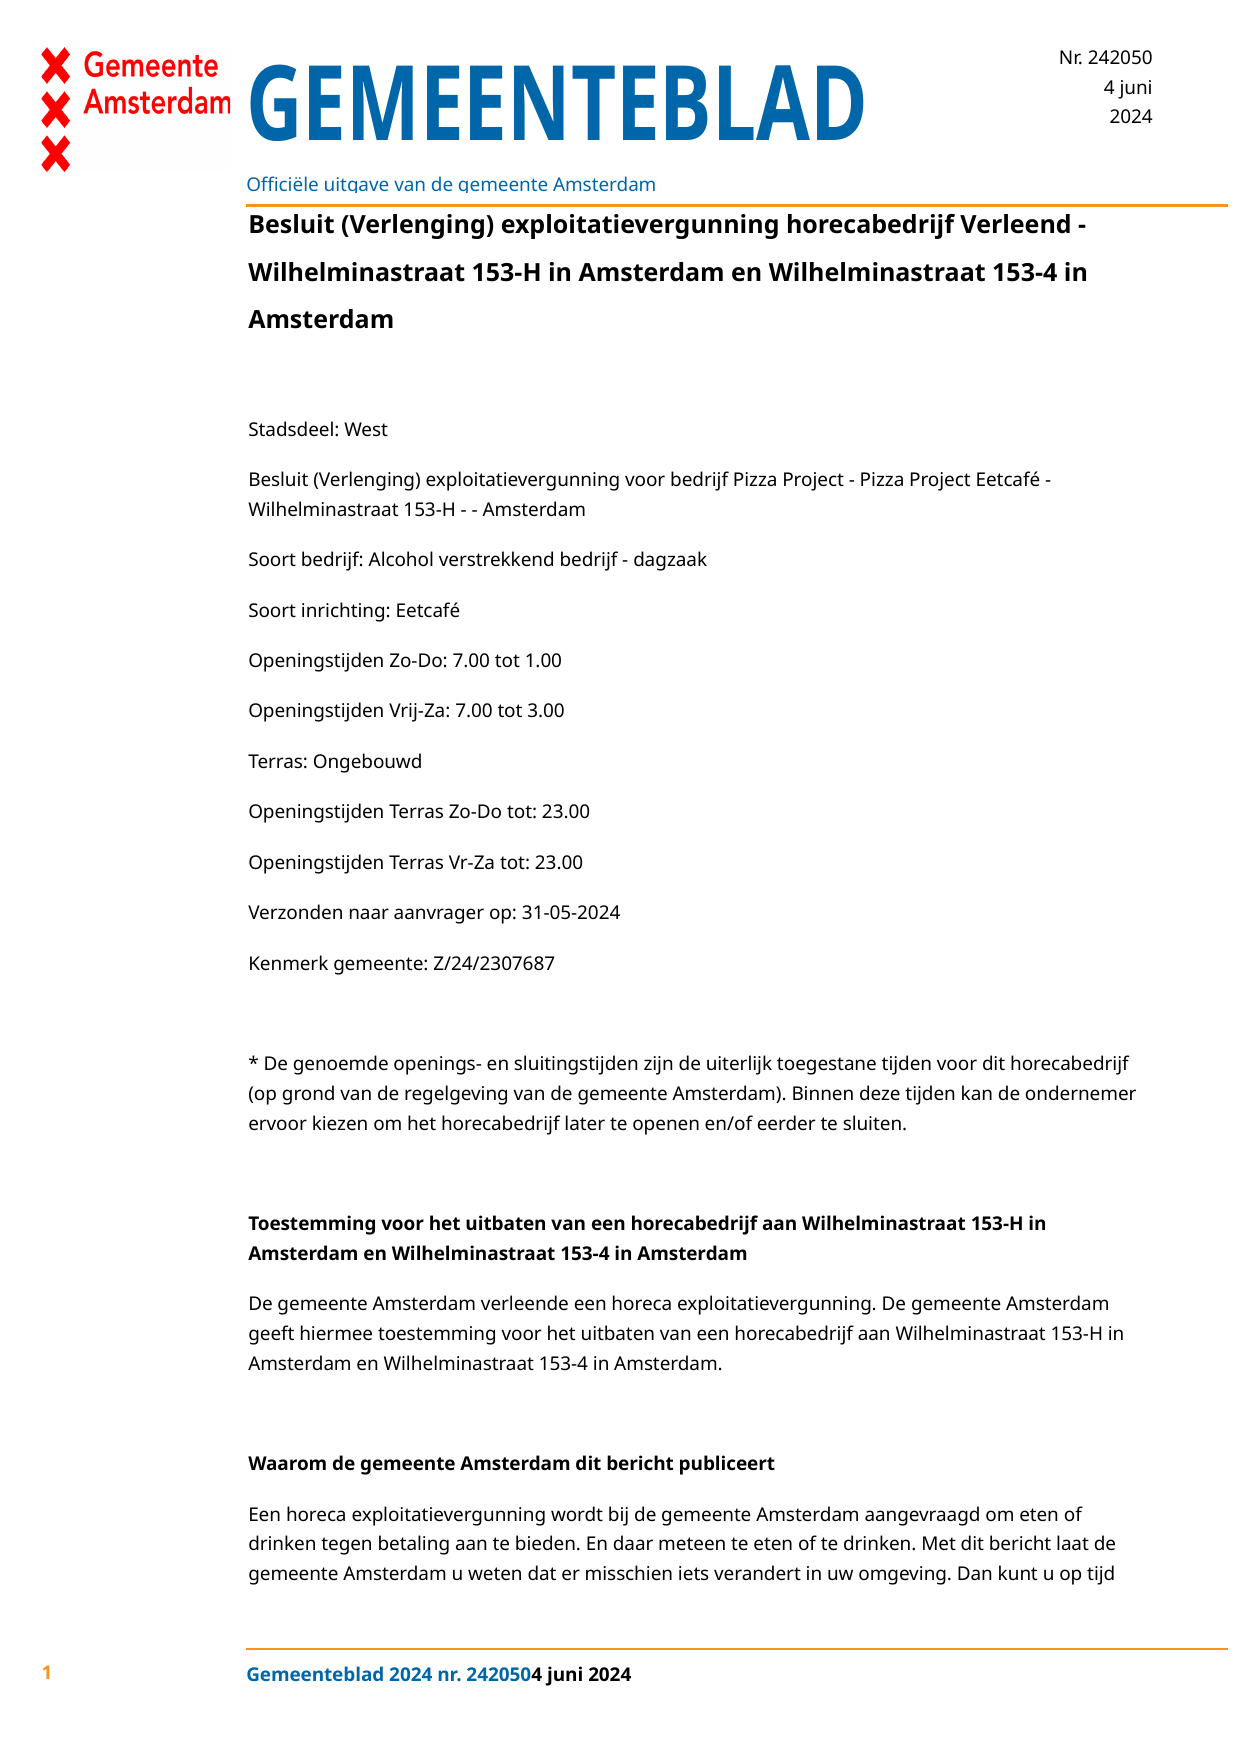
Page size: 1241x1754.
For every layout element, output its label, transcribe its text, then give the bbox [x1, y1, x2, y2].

text Openingstijden Zo-Do: 7.00 tot 1.00 [248, 647, 1152, 673]
text Toestemming voor het uitbaten van een horecabedrijf aan Wilhelminastraat 153-H in Amsterdam en Wilhelminastraat 153-4 in Amsterdam [248, 1211, 1152, 1266]
text Een horeca exploitatievergunning wordt bij de gemeente Amsterdam aangevraagd om eten of drinken tegen betaling aan te bieden. En daar meteen te eten of te drinken. Met dit bericht laat de gemeente Amsterdam u weten dat er misschien iets verandert in uw omgeving. Dan kunt u op tijd [248, 1501, 1152, 1586]
picture [41, 47, 231, 172]
text Soort inrichting: Eetcafé [248, 597, 1152, 622]
text Soort bedrijf: Alcohol verstrekkend bedrijf - dagzaak [248, 546, 1152, 572]
text Kenmerk gemeente: Z/24/2307687 [248, 950, 1152, 975]
text Openingstijden Terras Vr-Za tot: 23.00 [248, 849, 1152, 874]
text Terras: Ongebouwd [248, 748, 1152, 774]
text Verzonden naar aanvrager op: 31-05-2024 [248, 899, 1152, 925]
text Openingstijden Terras Zo-Do tot: 23.00 [248, 798, 1152, 824]
text Stadsdeel: West [248, 416, 1152, 442]
text Besluit (Verlenging) exploitatievergunning horecabedrijf Verleend - Wilhelminastraat 153-H in Amsterdam en Wilhelminastraat 153-4 in Amsterdam [248, 207, 1152, 336]
text * De genoemde openings- en sluitingstijden zijn de uiterlijk toegestane tijden voor dit horecabedrijf (op grond van de regelgeving van de gemeente Amsterdam). Binnen deze tijden kan de ondernemer ervoor kiezen om het horecabedrijf later te openen en/of eerder te sluiten. [248, 1051, 1152, 1135]
text De gemeente Amsterdam verleende een horeca exploitatievergunning. De gemeente Amsterdam geeft hiermee toestemming voor het uitbaten van een horecabedrijf aan Wilhelminastraat 153-H in Amsterdam en Wilhelminastraat 153-4 in Amsterdam. [248, 1291, 1152, 1375]
text Besluit (Verlenging) exploitatievergunning voor bedrijf Pizza Project - Pizza Project Eetcafé - Wilhelminastraat 153-H - - Amsterdam [248, 466, 1152, 522]
text Openingstijden Vrij-Za: 7.00 tot 3.00 [248, 698, 1152, 723]
text Waarom de gemeente Amsterdam dit bericht publiceert [248, 1451, 1152, 1476]
